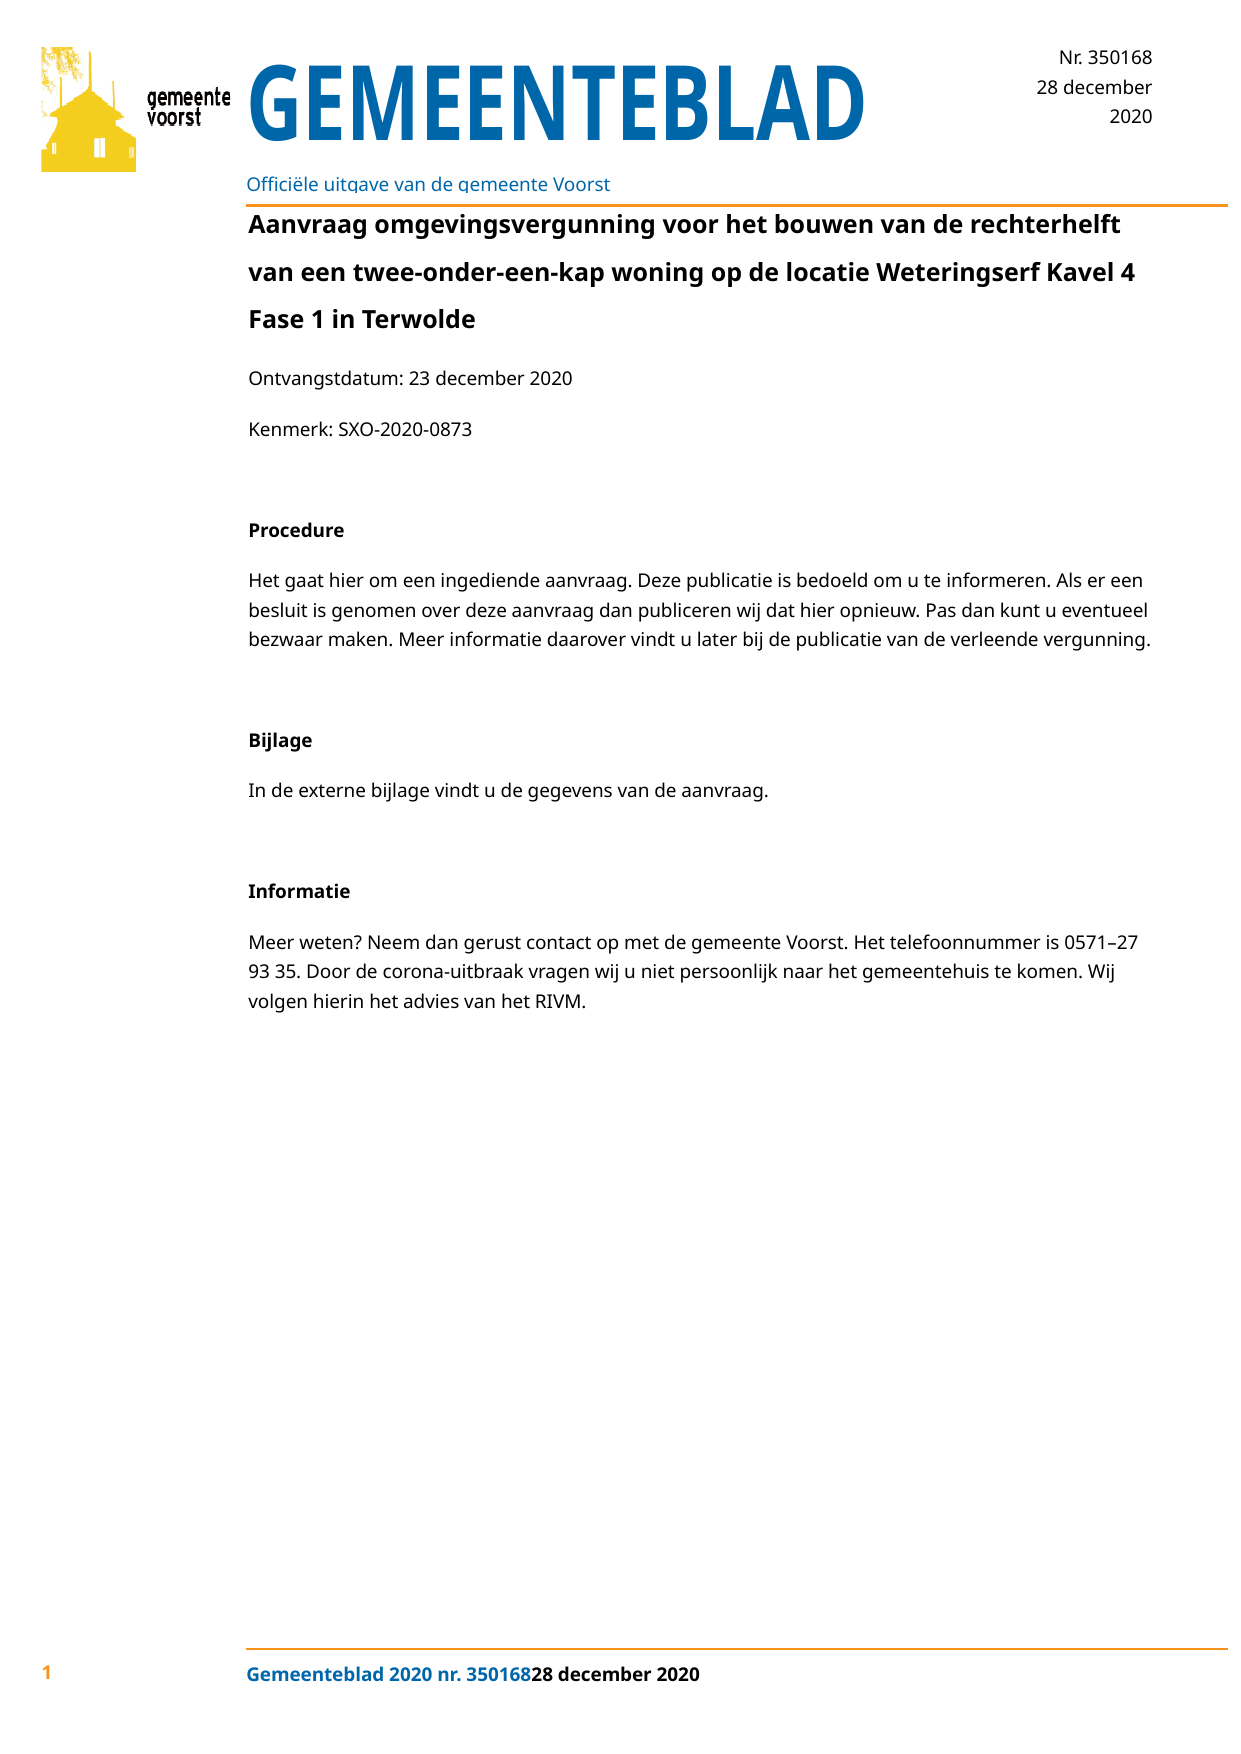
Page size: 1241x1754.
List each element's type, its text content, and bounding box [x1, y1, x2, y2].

picture [41, 47, 231, 172]
text Ontvangstdatum: 23 december 2020 [248, 366, 1152, 391]
text Aanvraag omgevingsvergunning voor het bouwen van de rechterhelft van een twee-onder-een-kap woning op de locatie Weteringserf Kavel 4 Fase 1 in Terwolde [248, 207, 1152, 336]
text Meer weten? Neem dan gerust contact op met de gemeente Voorst. Het telefoonnummer is 0571–27 93 35. Door de corona-uitbraak vragen wij u niet persoonlijk naar het gemeentehuis te komen. Wij volgen hierin het advies van het RIVM. [248, 929, 1152, 1014]
text Procedure [248, 517, 1152, 542]
text Kenmerk: SXO-2020-0873 [248, 416, 1152, 442]
text Bijlage [248, 727, 1152, 753]
text In de externe bijlage vindt u de gegevens van de aanvraag. [248, 778, 1152, 803]
text Informatie [248, 878, 1152, 904]
text Het gaat hier om een ingediende aanvraag. Deze publicatie is bedoeld om u te informeren. Als er een besluit is genomen over deze aanvraag dan publiceren wij dat hier opnieuw. Pas dan kunt u eventueel bezwaar maken. Meer informatie daarover vindt u later bij de publicatie van de verleende vergunning. [248, 567, 1152, 652]
